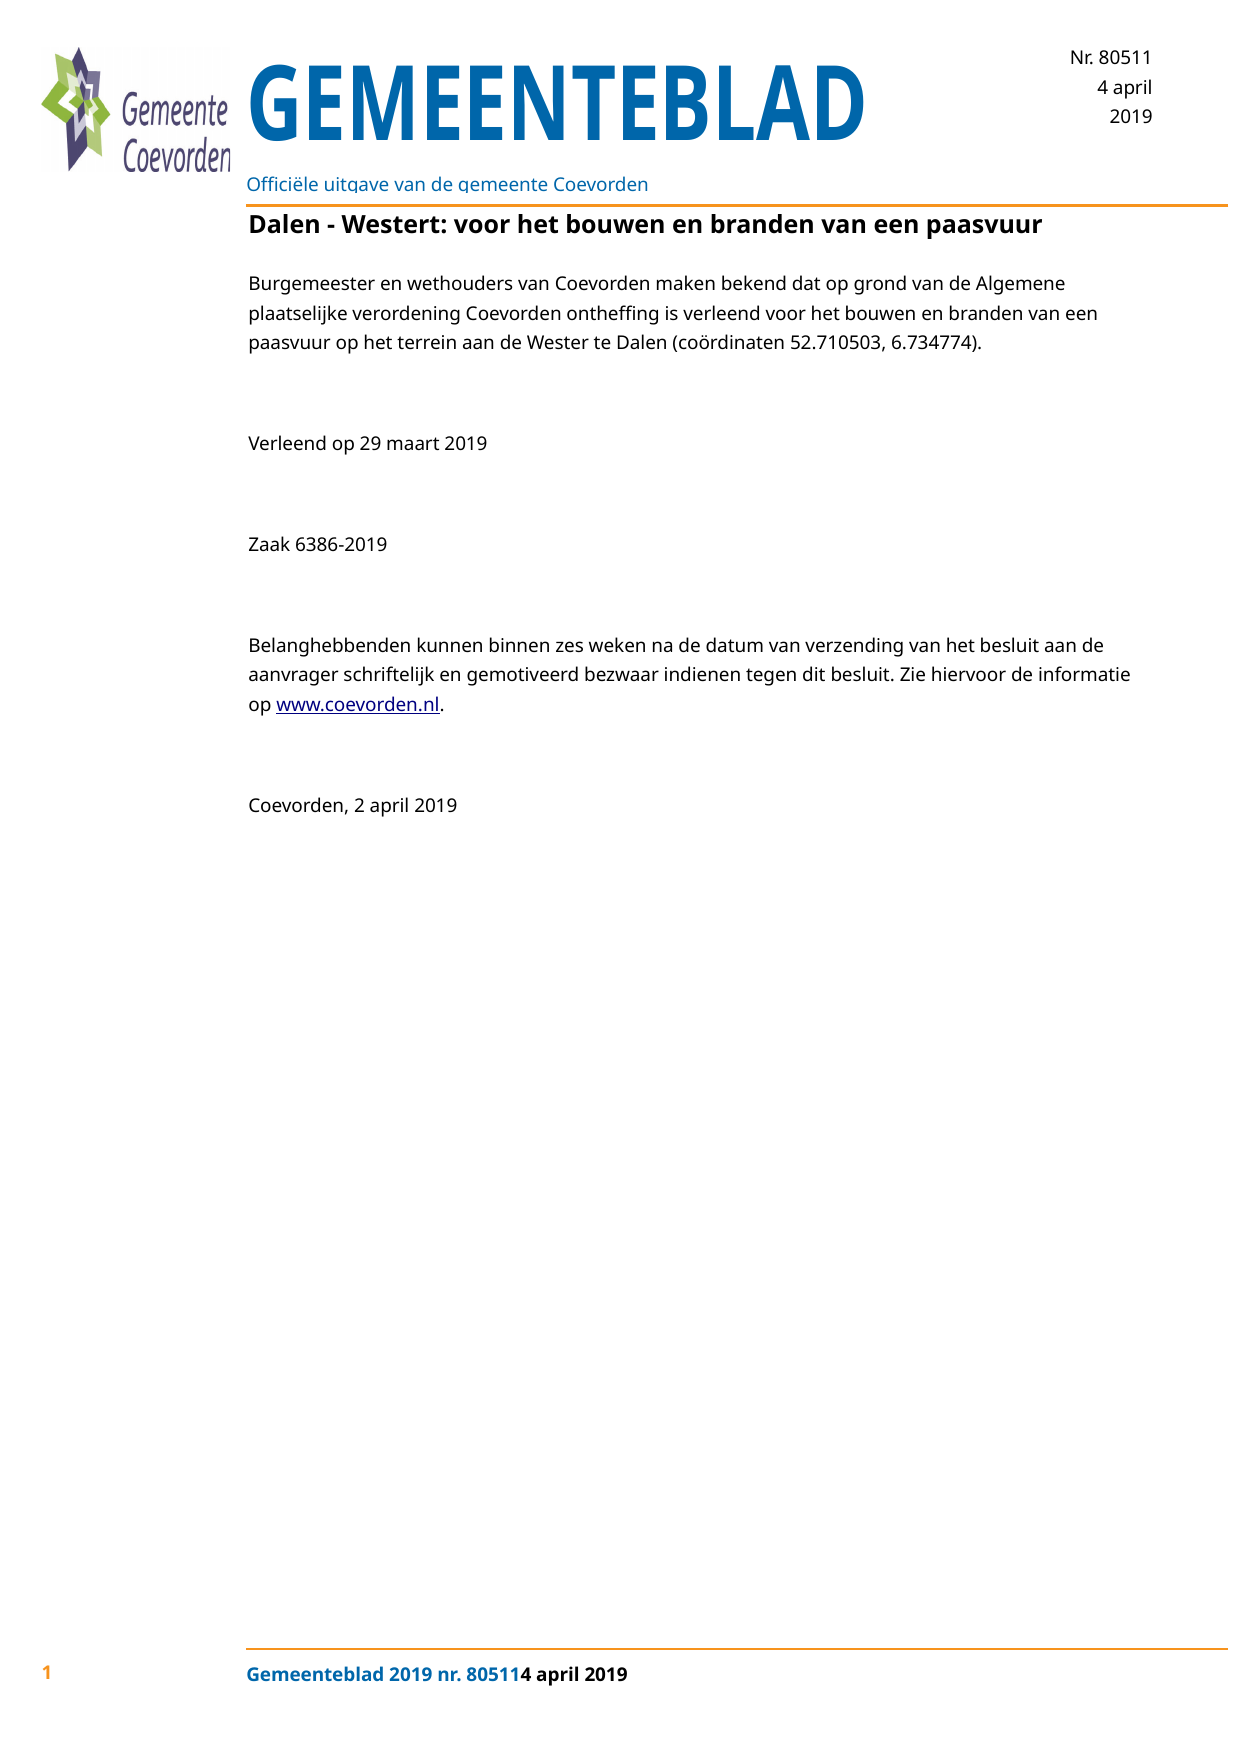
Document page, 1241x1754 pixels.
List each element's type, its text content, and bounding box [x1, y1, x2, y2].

text Verleend op 29 maart 2019 [248, 430, 1152, 456]
text Zaak 6386-2019 [248, 531, 1152, 557]
text Burgemeester en wethouders van Coevorden maken bekend dat op grond van de Algemene plaatselijke verordening Coevorden ontheffing is verleend voor het bouwen en branden van een paasvuur op het terrein aan de Wester te Dalen (coördinaten 52.710503, 6.734774). [248, 270, 1152, 355]
text Belanghebbenden kunnen binnen zes weken na de datum van verzending van het besluit aan de aanvrager schriftelijk en gemotiveerd bezwaar indienen tegen dit besluit. Zie hiervoor de informatie op www.coevorden.nl. [248, 632, 1152, 717]
text Dalen - Westert: voor het bouwen en branden van een paasvuur [248, 207, 1152, 241]
text Coevorden, 2 april 2019 [248, 792, 1152, 818]
picture [41, 47, 231, 172]
